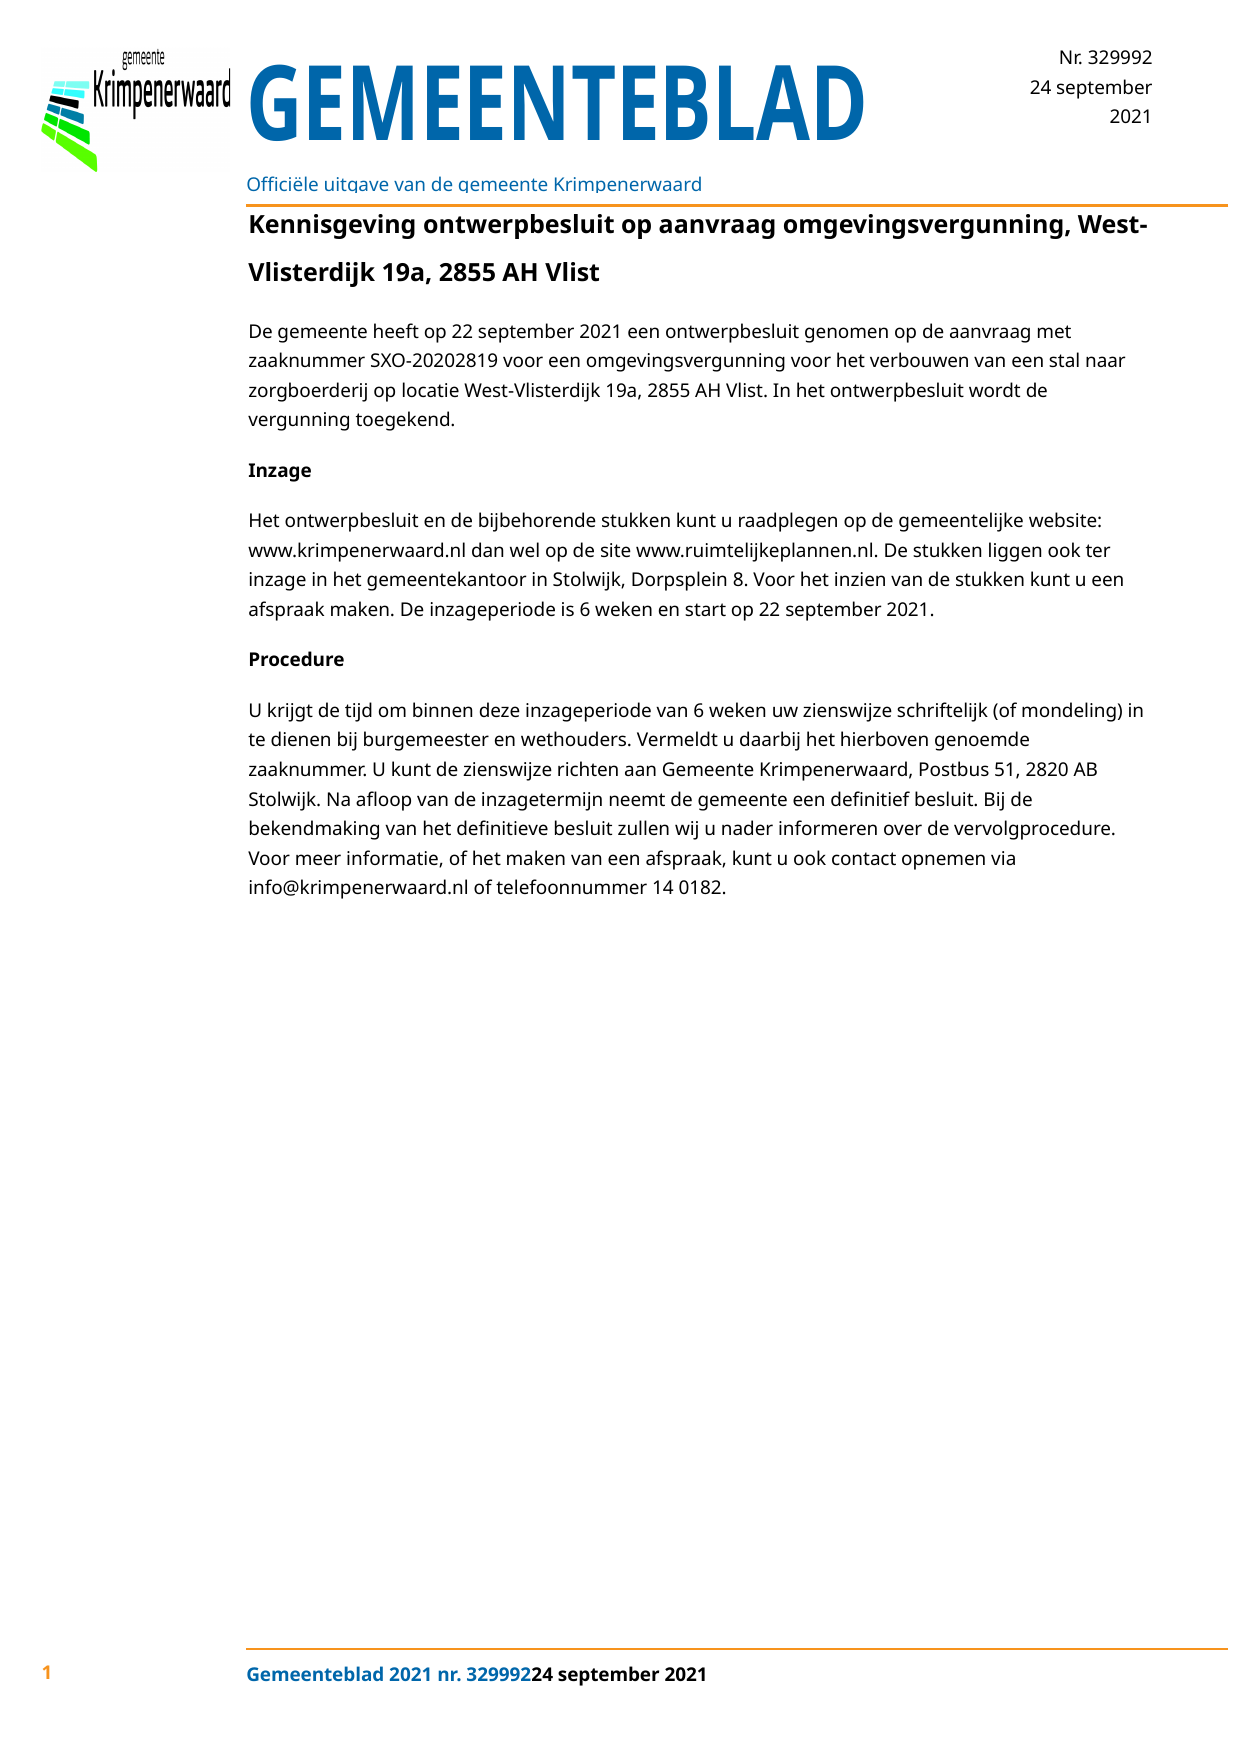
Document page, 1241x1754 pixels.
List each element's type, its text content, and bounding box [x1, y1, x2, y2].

text Kennisgeving ontwerpbesluit op aanvraag omgevingsvergunning, West-Vlisterdijk 19a, 2855 AH Vlist [248, 207, 1152, 288]
text Inzage [248, 457, 1152, 483]
text Het ontwerpbesluit en de bijbehorende stukken kunt u raadplegen op de gemeentelijke website: www.krimpenerwaard.nl dan wel op de site www.ruimtelijkeplannen.nl. De stukken liggen ook ter inzage in het gemeentekantoor in Stolwijk, Dorpsplein 8. Voor het inzien van de stukken kunt u een afspraak maken. De inzageperiode is 6 weken en start op 22 september 2021. [248, 507, 1152, 622]
text U krijgt de tijd om binnen deze inzageperiode van 6 weken uw zienswijze schriftelijk (of mondeling) in te dienen bij burgemeester en wethouders. Vermeldt u daarbij het hierboven genoemde zaaknummer. U kunt de zienswijze richten aan Gemeente Krimpenerwaard, Postbus 51, 2820 AB Stolwijk. Na afloop van de inzagetermijn neemt de gemeente een definitief besluit. Bij de bekendmaking van het definitieve besluit zullen wij u nader informeren over de vervolgprocedure. Voor meer informatie, of het maken van een afspraak, kunt u ook contact opnemen via info@krimpenerwaard.nl of telefoonnummer 14 0182. [248, 697, 1152, 900]
text De gemeente heeft op 22 september 2021 een ontwerpbesluit genomen op de aanvraag met zaaknummer SXO-20202819 voor een omgevingsvergunning voor het verbouwen van een stal naar zorgboerderij op locatie West-Vlisterdijk 19a, 2855 AH Vlist. In het ontwerpbesluit wordt de vergunning toegekend. [248, 318, 1152, 432]
picture [41, 47, 231, 172]
text Procedure [248, 647, 1152, 672]
